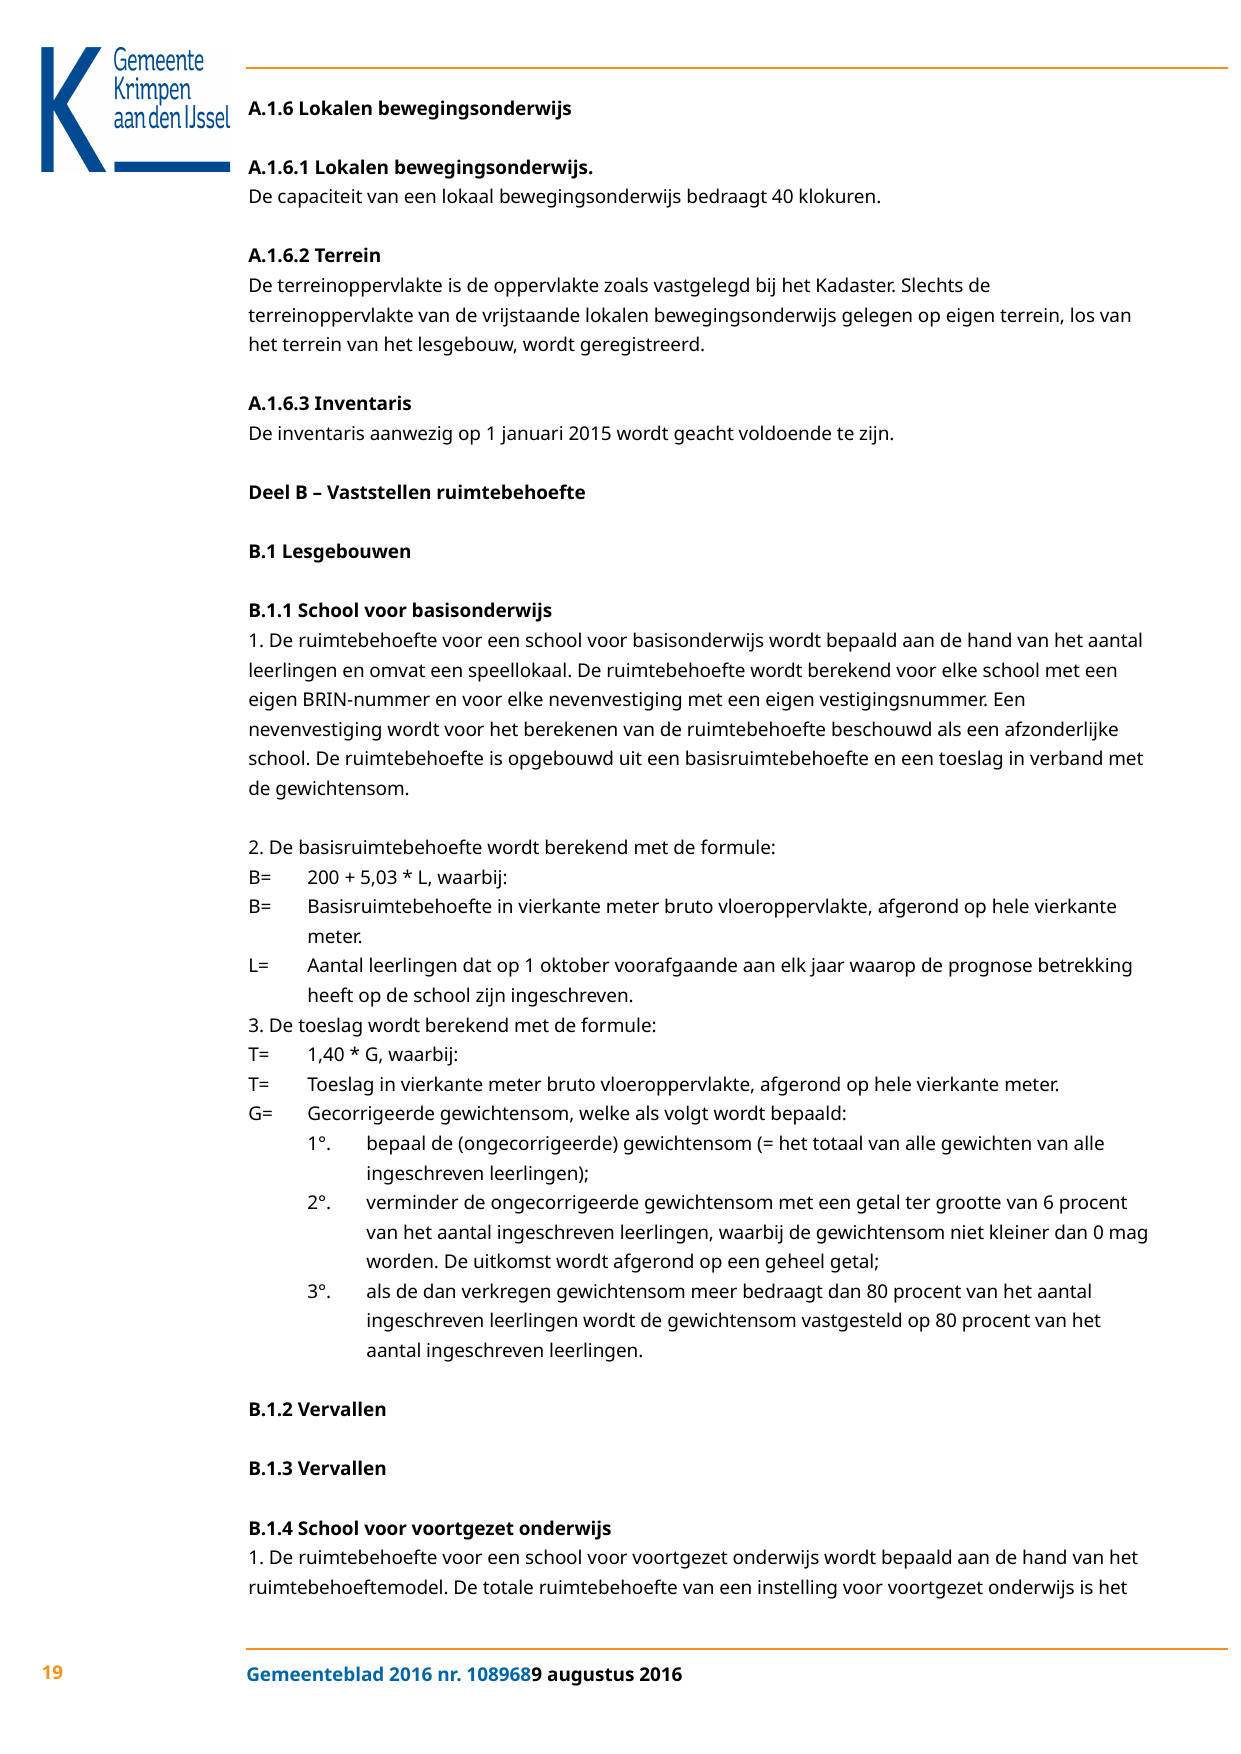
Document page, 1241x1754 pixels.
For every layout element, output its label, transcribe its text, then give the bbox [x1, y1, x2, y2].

text A.1.6.1 Lokalen bewegingsonderwijs. [248, 154, 1152, 180]
list 200 + 5,03 * L, waarbij: [248, 864, 1152, 890]
list verminder de ongecorrigeerde gewichtensom met een getal ter grootte van 6 procent van het aantal ingeschreven leerlingen, waarbij de gewichtensom niet kleiner dan 0 mag worden. De uitkomst wordt afgerond op een geheel getal; [307, 1189, 1152, 1274]
text De capaciteit van een lokaal bewegingsonderwijs bedraagt 40 klokuren. [248, 183, 1152, 209]
text B.1.2 Vervallen [248, 1396, 1152, 1422]
text B.1.1 School voor basisonderwijs [248, 598, 1152, 623]
text A.1.6.3 Inventaris [248, 391, 1152, 416]
text Deel B – Vaststellen ruimtebehoefte [248, 479, 1152, 505]
text A.1.6 Lokalen bewegingsonderwijs [248, 95, 1152, 121]
picture [41, 47, 231, 172]
text B.1.3 Vervallen [248, 1456, 1152, 1481]
text 1. De ruimtebehoefte voor een school voor voortgezet onderwijs wordt bepaald aan de hand van het ruimtebehoeftemodel. De totale ruimtebehoefte van een instelling voor voortgezet onderwijs is het [248, 1544, 1152, 1600]
text B.1 Lesgebouwen [248, 538, 1152, 564]
list Toeslag in vierkante meter bruto vloeroppervlakte, afgerond op hele vierkante meter. [248, 1071, 1152, 1097]
text 3. De toeslag wordt berekend met de formule: [248, 1012, 1152, 1038]
list Basisruimtebehoefte in vierkante meter bruto vloeroppervlakte, afgerond op hele vierkante meter. [248, 893, 1152, 949]
list Aantal leerlingen dat op 1 oktober voorafgaande aan elk jaar waarop de prognose betrekking heeft op de school zijn ingeschreven. [248, 953, 1152, 1008]
text B.1.4 School voor voortgezet onderwijs [248, 1515, 1152, 1541]
list bepaal de (ongecorrigeerde) gewichtensom (= het totaal van alle gewichten van alle ingeschreven leerlingen); [307, 1130, 1152, 1186]
text 1. De ruimtebehoefte voor een school voor basisonderwijs wordt bepaald aan de hand van het aantal leerlingen en omvat een speellokaal. De ruimtebehoefte wordt berekend voor elke school met een eigen BRIN-nummer en voor elke nevenvestiging met een eigen vestigingsnummer. Een nevenvestiging wordt voor het berekenen van de ruimtebehoefte beschouwd als een afzonderlijke school. De ruimtebehoefte is opgebouwd uit een basisruimtebehoefte en een toeslag in verband met de gewichtensom. [248, 627, 1152, 801]
text 2. De basisruimtebehoefte wordt berekend met de formule: [248, 834, 1152, 860]
text De terreinoppervlakte is de oppervlakte zoals vastgelegd bij het Kadaster. Slechts de terreinoppervlakte van de vrijstaande lokalen bewegingsonderwijs gelegen op eigen terrein, los van het terrein van het lesgebouw, wordt geregistreerd. [248, 272, 1152, 357]
list 1,40 * G, waarbij: [248, 1041, 1152, 1067]
list Gecorrigeerde gewichtensom, welke als volgt wordt bepaald: [248, 1101, 1152, 1126]
text De inventaris aanwezig op 1 januari 2015 wordt geacht voldoende te zijn. [248, 420, 1152, 446]
list als de dan verkregen gewichtensom meer bedraagt dan 80 procent van het aantal ingeschreven leerlingen wordt de gewichtensom vastgesteld op 80 procent van het aantal ingeschreven leerlingen. [307, 1278, 1152, 1363]
text A.1.6.2 Terrein [248, 243, 1152, 268]
